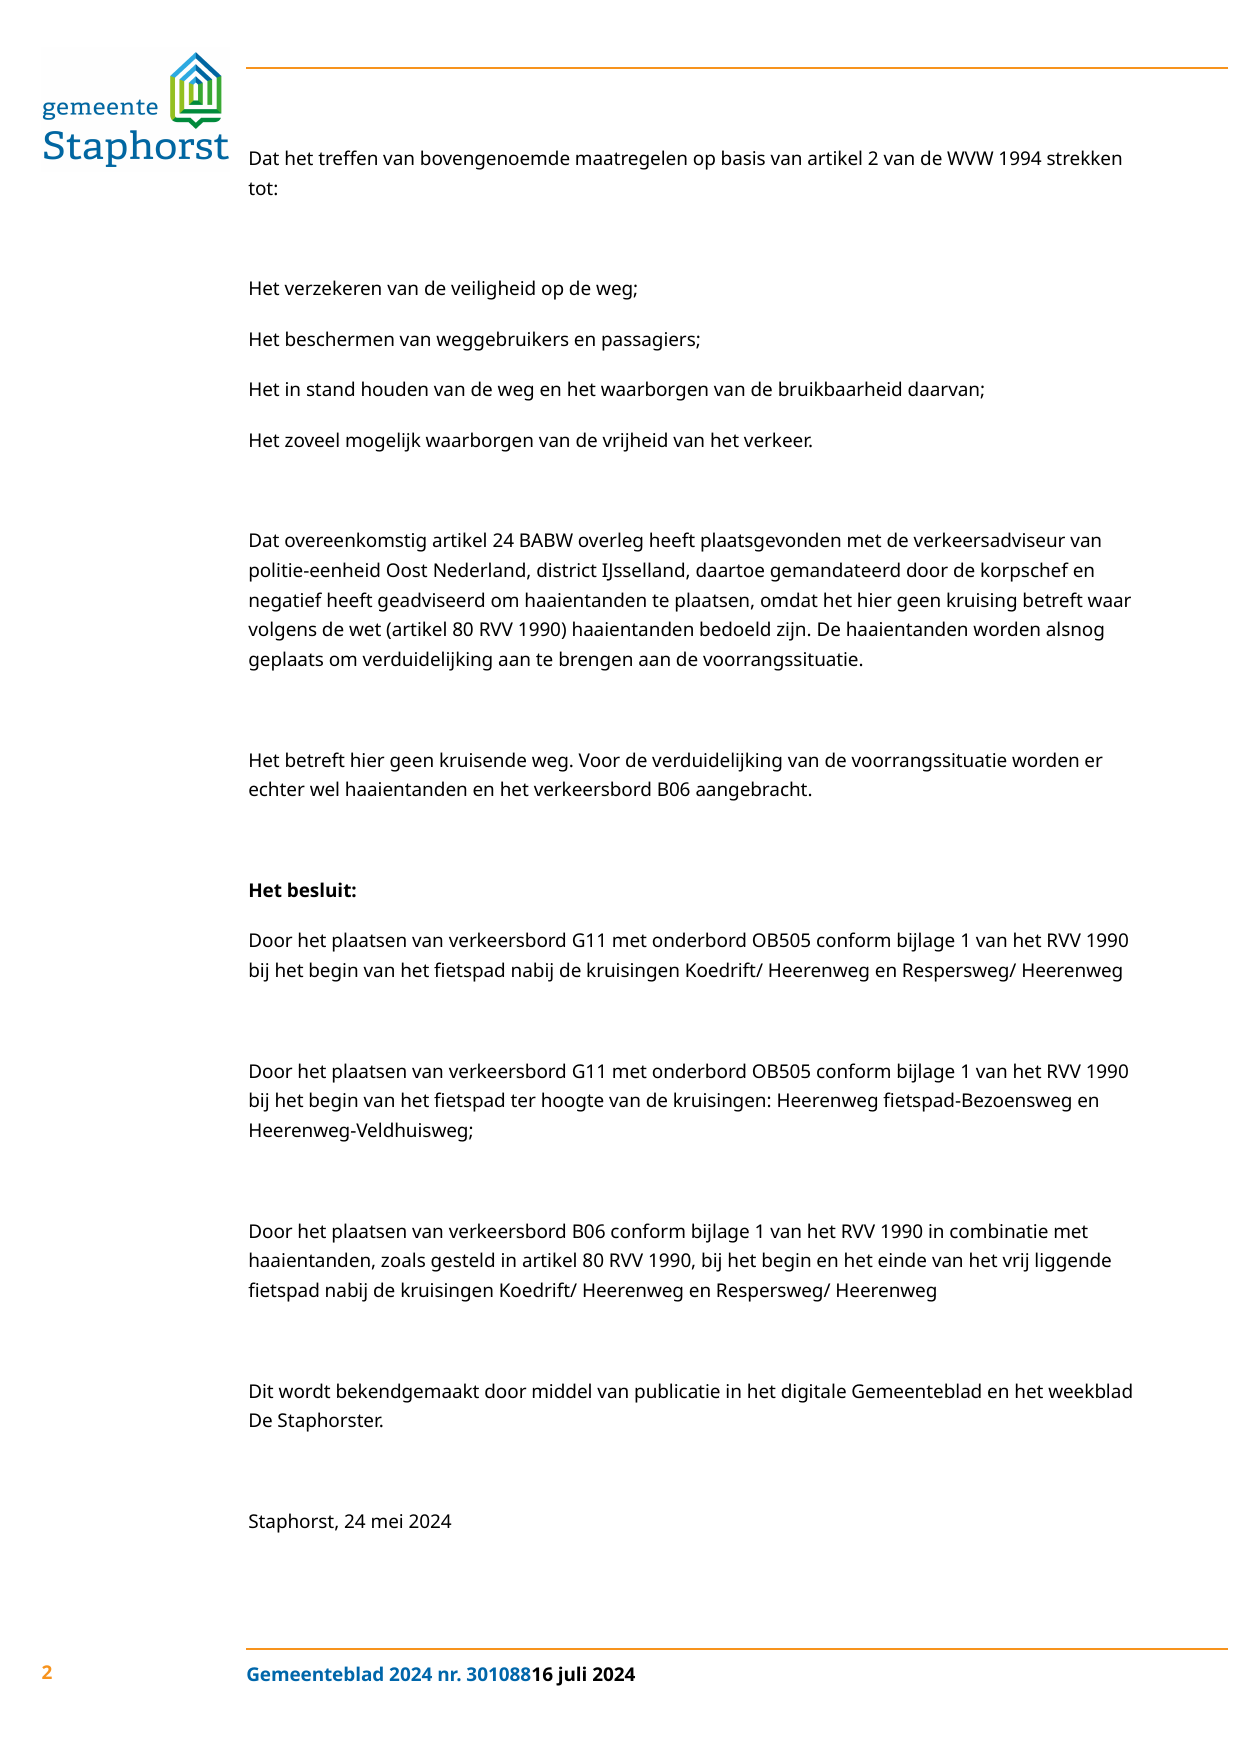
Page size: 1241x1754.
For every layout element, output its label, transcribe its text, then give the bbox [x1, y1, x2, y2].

picture [41, 47, 231, 172]
text Door het plaatsen van verkeersbord B06 conform bijlage 1 van het RVV 1990 in combinatie met haaientanden, zoals gesteld in artikel 80 RVV 1990, bij het begin en het einde van het vrij liggende fietspad nabij de kruisingen Koedrift/ Heerenweg en Respersweg/ Heerenweg [248, 1218, 1152, 1303]
text Dat overeenkomstig artikel 24 BABW overleg heeft plaatsgevonden met de verkeersadviseur van politie-eenheid Oost Nederland, district IJsselland, daartoe gemandateerd door de korpschef en negatief heeft geadviseerd om haaientanden te plaatsen, omdat het hier geen kruising betreft waar volgens de wet (artikel 80 RVV 1990) haaientanden bedoeld zijn. De haaientanden worden alsnog geplaats om verduidelijking aan te brengen aan de voorrangssituatie. [248, 528, 1152, 672]
text Het zoveel mogelijk waarborgen van de vrijheid van het verkeer. [248, 427, 1152, 453]
text Staphorst, 24 mei 2024 [248, 1508, 1152, 1534]
text Het besluit: [248, 877, 1152, 903]
text Door het plaatsen van verkeersbord G11 met onderbord OB505 conform bijlage 1 van het RVV 1990 bij het begin van het fietspad nabij de kruisingen Koedrift/ Heerenweg en Respersweg/ Heerenweg [248, 928, 1152, 983]
text Door het plaatsen van verkeersbord G11 met onderbord OB505 conform bijlage 1 van het RVV 1990 bij het begin van het fietspad ter hoogte van de kruisingen: Heerenweg fietspad-Bezoensweg en Heerenweg-Veldhuisweg; [248, 1058, 1152, 1143]
text Het betreft hier geen kruisende weg. Voor de verduidelijking van de voorrangssituatie worden er echter wel haaientanden en het verkeersbord B06 aangebracht. [248, 747, 1152, 802]
text Dit wordt bekendgemaakt door middel van publicatie in het digitale Gemeenteblad en het weekblad De Staphorster. [248, 1378, 1152, 1433]
text Het beschermen van weggebruikers en passagiers; [248, 326, 1152, 352]
text Het in stand houden van de weg en het waarborgen van de bruikbaarheid daarvan; [248, 376, 1152, 402]
text Het verzekeren van de veiligheid op de weg; [248, 276, 1152, 301]
text Dat het treffen van bovengenoemde maatregelen op basis van artikel 2 van de WVW 1994 strekken tot: [248, 145, 1152, 201]
